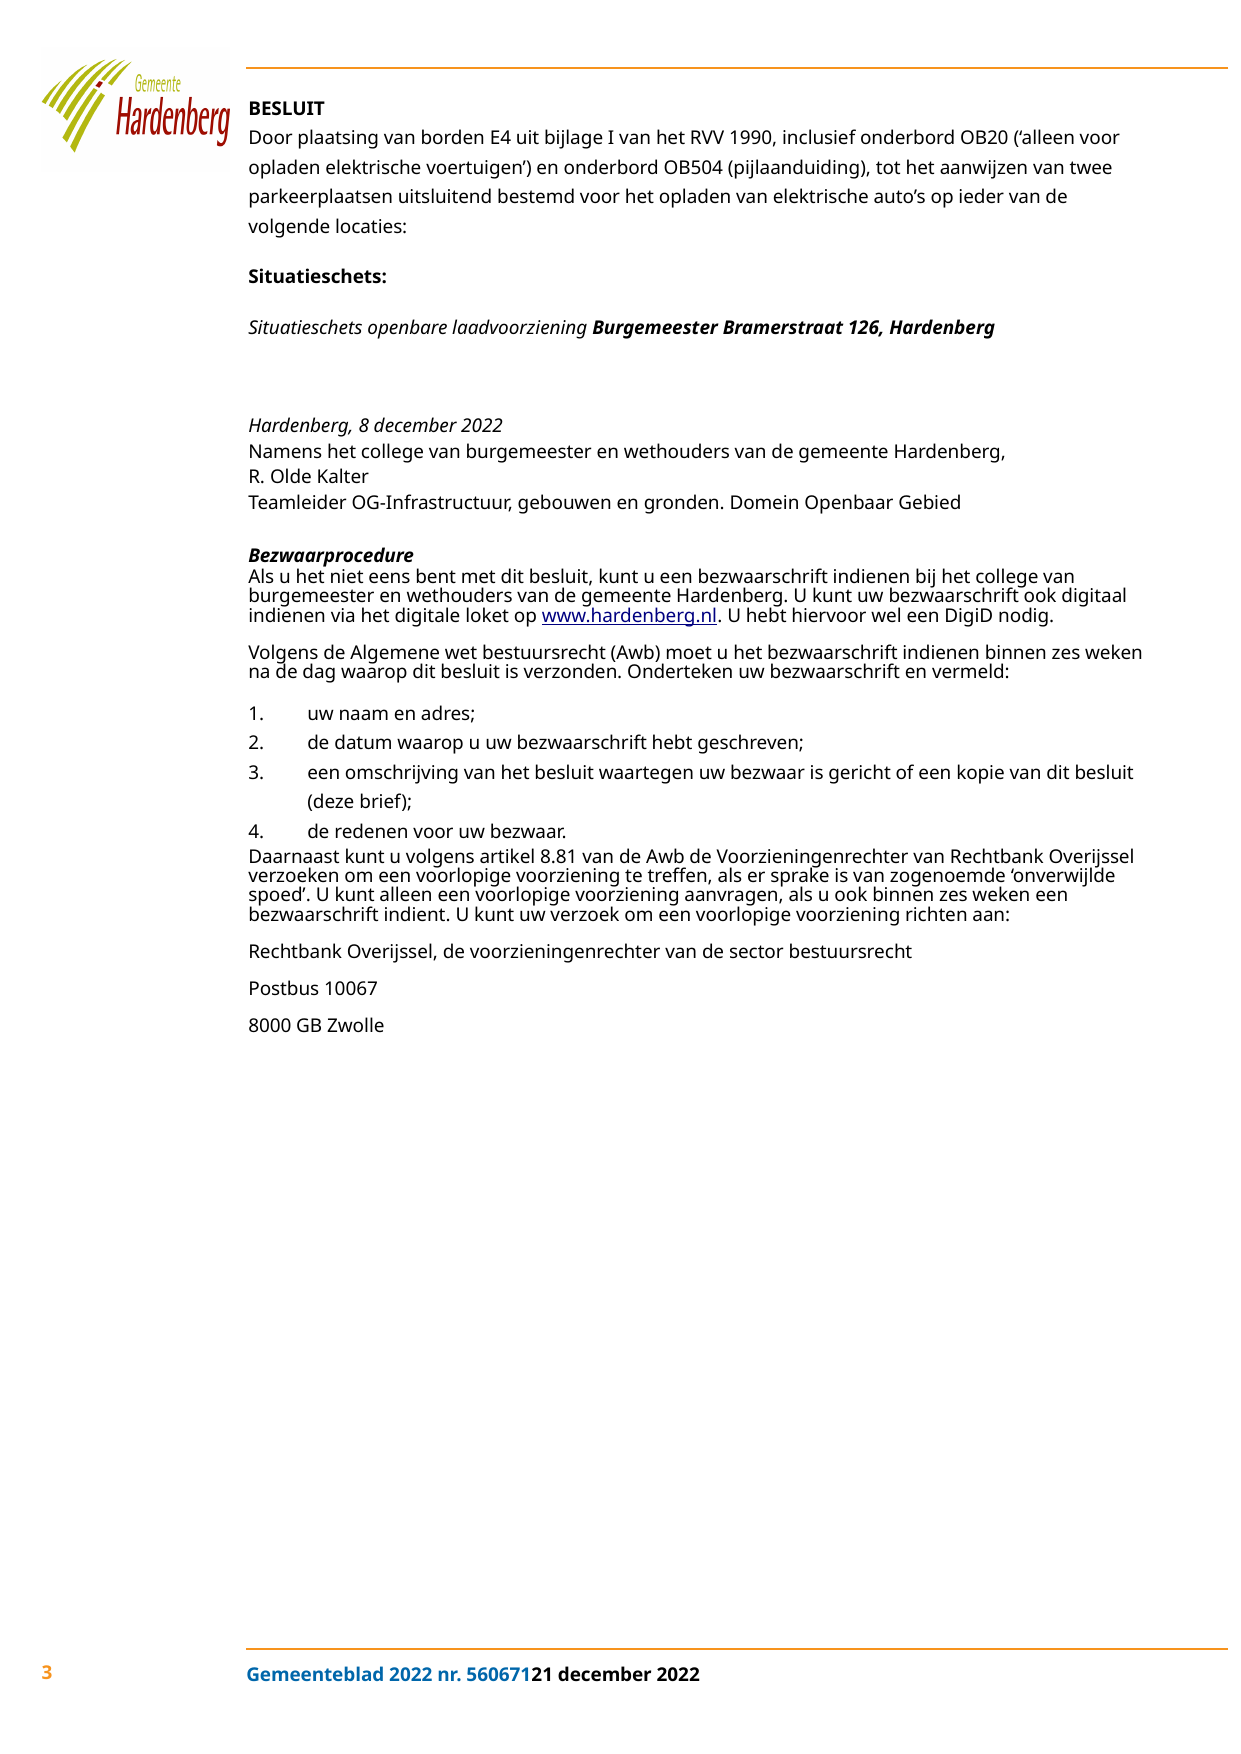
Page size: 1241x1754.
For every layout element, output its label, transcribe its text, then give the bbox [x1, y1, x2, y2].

list de datum waarop u uw bezwaarschrift hebt geschreven; [248, 729, 1152, 755]
text Postbus 10067 [248, 979, 1152, 999]
text Bezwaarprocedure [248, 542, 1152, 568]
text Daarnaast kunt u volgens artikel 8.81 van de Awb de Voorzieningenrechter van Rechtbank Overijssel verzoeken om een voorlopige voorziening te treffen, als er sprake is van zogenoemde ‘onverwijlde spoed’. U kunt alleen een voorlopige voorziening aanvragen, als u ook binnen zes weken een bezwaarschrift indient. U kunt uw verzoek om een voorlopige voorziening richten aan: [248, 848, 1152, 925]
text Volgens de Algemene wet bestuursrecht (Awb) moet u het bezwaarschrift indienen binnen zes weken na de dag waarop dit besluit is verzonden. Onderteken uw bezwaarschrift en vermeld: [248, 644, 1152, 682]
picture [41, 47, 231, 172]
text Rechtbank Overijssel, de voorzieningenrechter van de sector bestuursrecht [248, 943, 1152, 962]
text Hardenberg, 8 december 2022 [248, 412, 1152, 438]
text Teamleider OG-Infrastructuur, gebouwen en gronden. Domein Openbaar Gebied [248, 489, 1152, 515]
text Als u het niet eens bent met dit besluit, kunt u een bezwaarschrift indienen bij het college van burgemeester en wethouders van de gemeente Hardenberg. U kunt uw bezwaarschrift ook digitaal indienen via het digitale loket op www.hardenberg.nl. U hebt hiervoor wel een DigiD nodig. [248, 568, 1152, 626]
text Door plaatsing van borden E4 uit bijlage I van het RVV 1990, inclusief onderbord OB20 (‘alleen voor opladen elektrische voertuigen’) en onderbord OB504 (pijlaanduiding), tot het aanwijzen van twee parkeerplaatsen uitsluitend bestemd voor het opladen van elektrische auto’s op ieder van de volgende locaties: [248, 124, 1152, 239]
text Situatieschets openbare laadvoorziening Burgemeester Bramerstraat 126, Hardenberg [248, 314, 1152, 340]
text BESLUIT [248, 95, 1152, 121]
list uw naam en adres; [248, 700, 1152, 726]
list een omschrijving van het besluit waartegen uw bezwaar is gericht of een kopie van dit besluit (deze brief); [248, 759, 1152, 814]
text R. Olde Kalter [248, 464, 1152, 489]
text Namens het college van burgemeester en wethouders van de gemeente Hardenberg, [248, 438, 1152, 464]
list de redenen voor uw bezwaar. [248, 818, 1152, 844]
text Situatieschets: [248, 264, 1152, 289]
text 8000 GB Zwolle [248, 1017, 1152, 1036]
